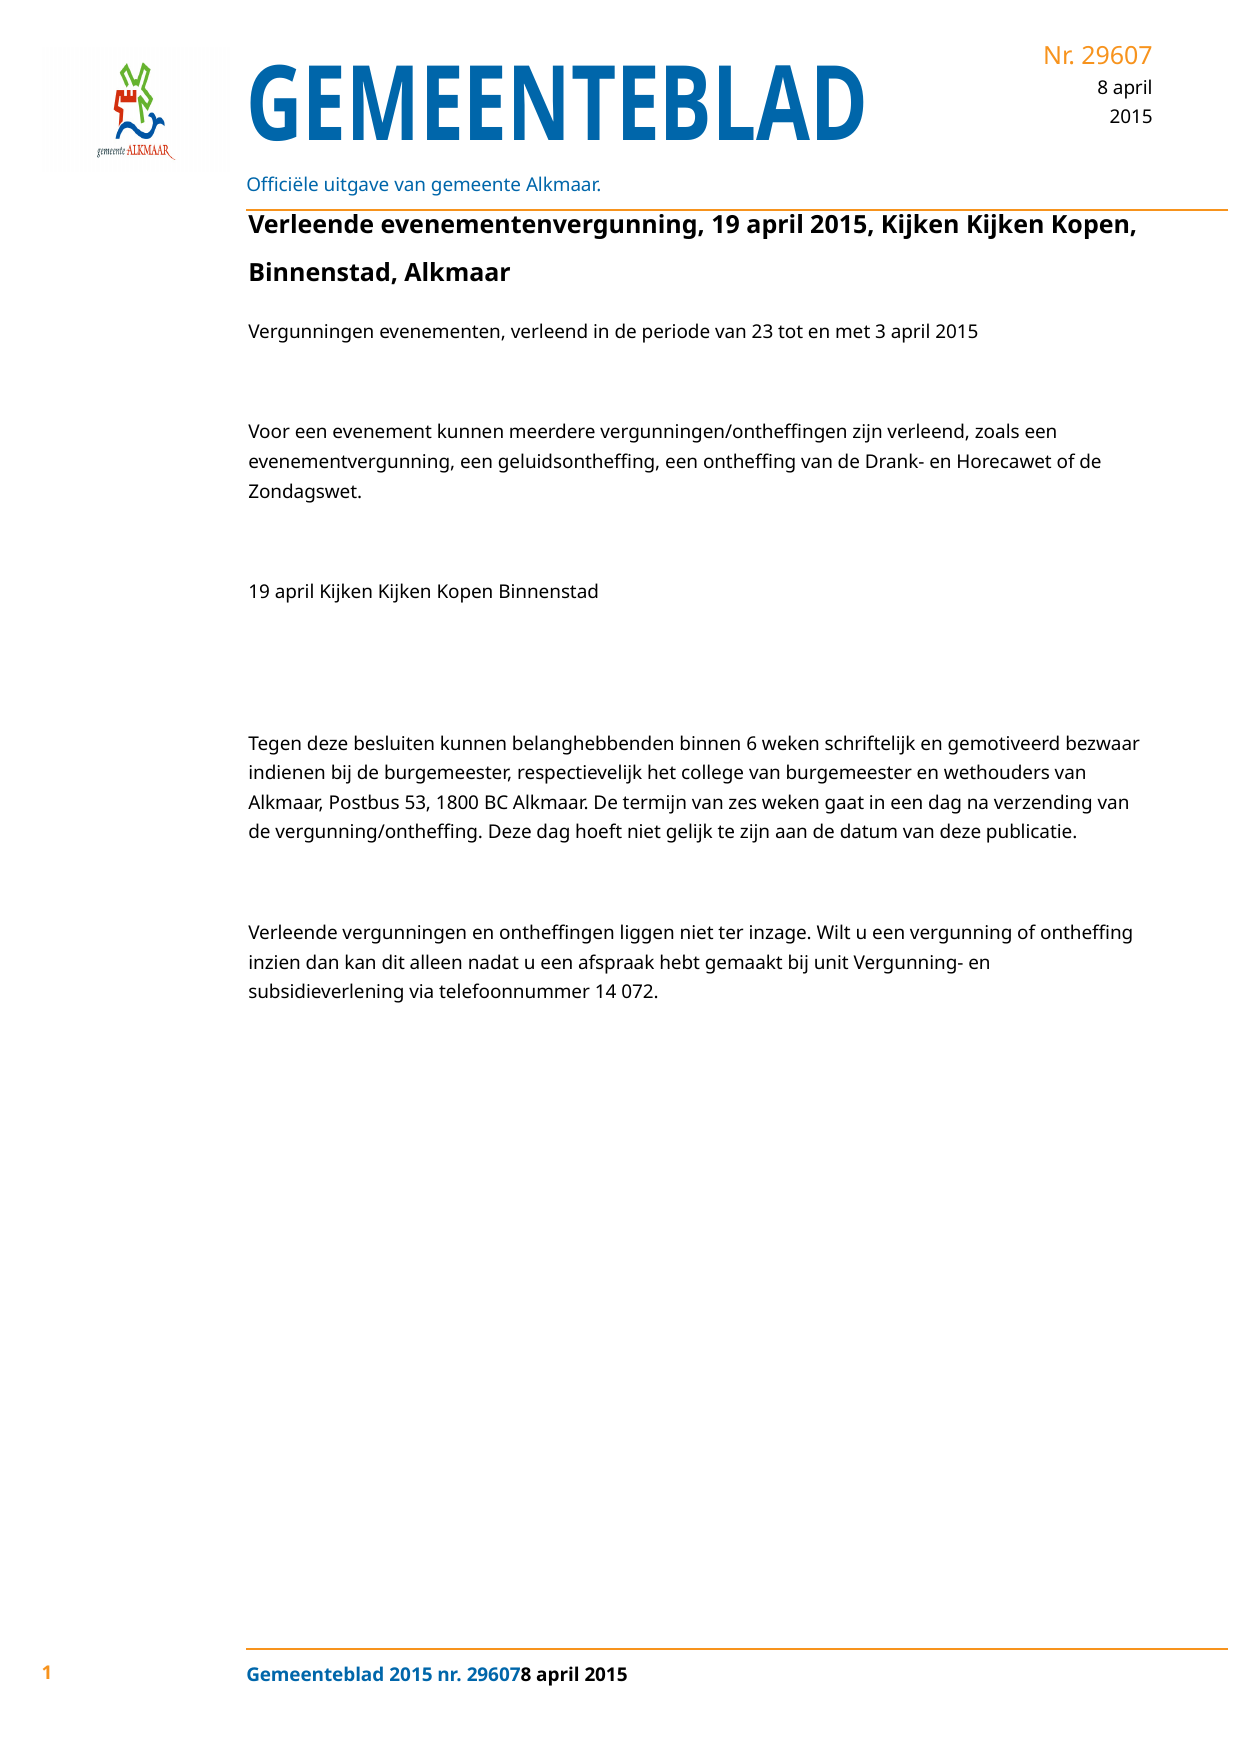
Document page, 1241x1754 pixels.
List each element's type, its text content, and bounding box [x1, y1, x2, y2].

text 19 april Kijken Kijken Kopen Binnenstad [248, 579, 1152, 604]
picture [41, 47, 231, 172]
text Verleende vergunningen en ontheffingen liggen niet ter inzage. Wilt u een vergunning of ontheffing inzien dan kan dit alleen nadat u een afspraak hebt gemaakt bij unit Vergunning- en subsidieverlening via telefoonnummer 14 072. [248, 919, 1152, 1004]
text Tegen deze besluiten kunnen belanghebbenden binnen 6 weken schriftelijk en gemotiveerd bezwaar indienen bij de burgemeester, respectievelijk het college van burgemeester en wethouders van Alkmaar, Postbus 53, 1800 BC Alkmaar. De termijn van zes weken gaat in een dag na verzending van de vergunning/ontheffing. Deze dag hoeft niet gelijk te zijn aan de datum van deze publicatie. [248, 730, 1152, 844]
text Verleende evenementenvergunning, 19 april 2015, Kijken Kijken Kopen, Binnenstad, Alkmaar [248, 211, 1152, 288]
text Voor een evenement kunnen meerdere vergunningen/ontheffingen zijn verleend, zoals een evenementvergunning, een geluidsontheffing, een ontheffing van de Drank- en Horecawet of de Zondagswet. [248, 419, 1152, 504]
text Vergunningen evenementen, verleend in de periode van 23 tot en met 3 april 2015 [248, 318, 1152, 344]
